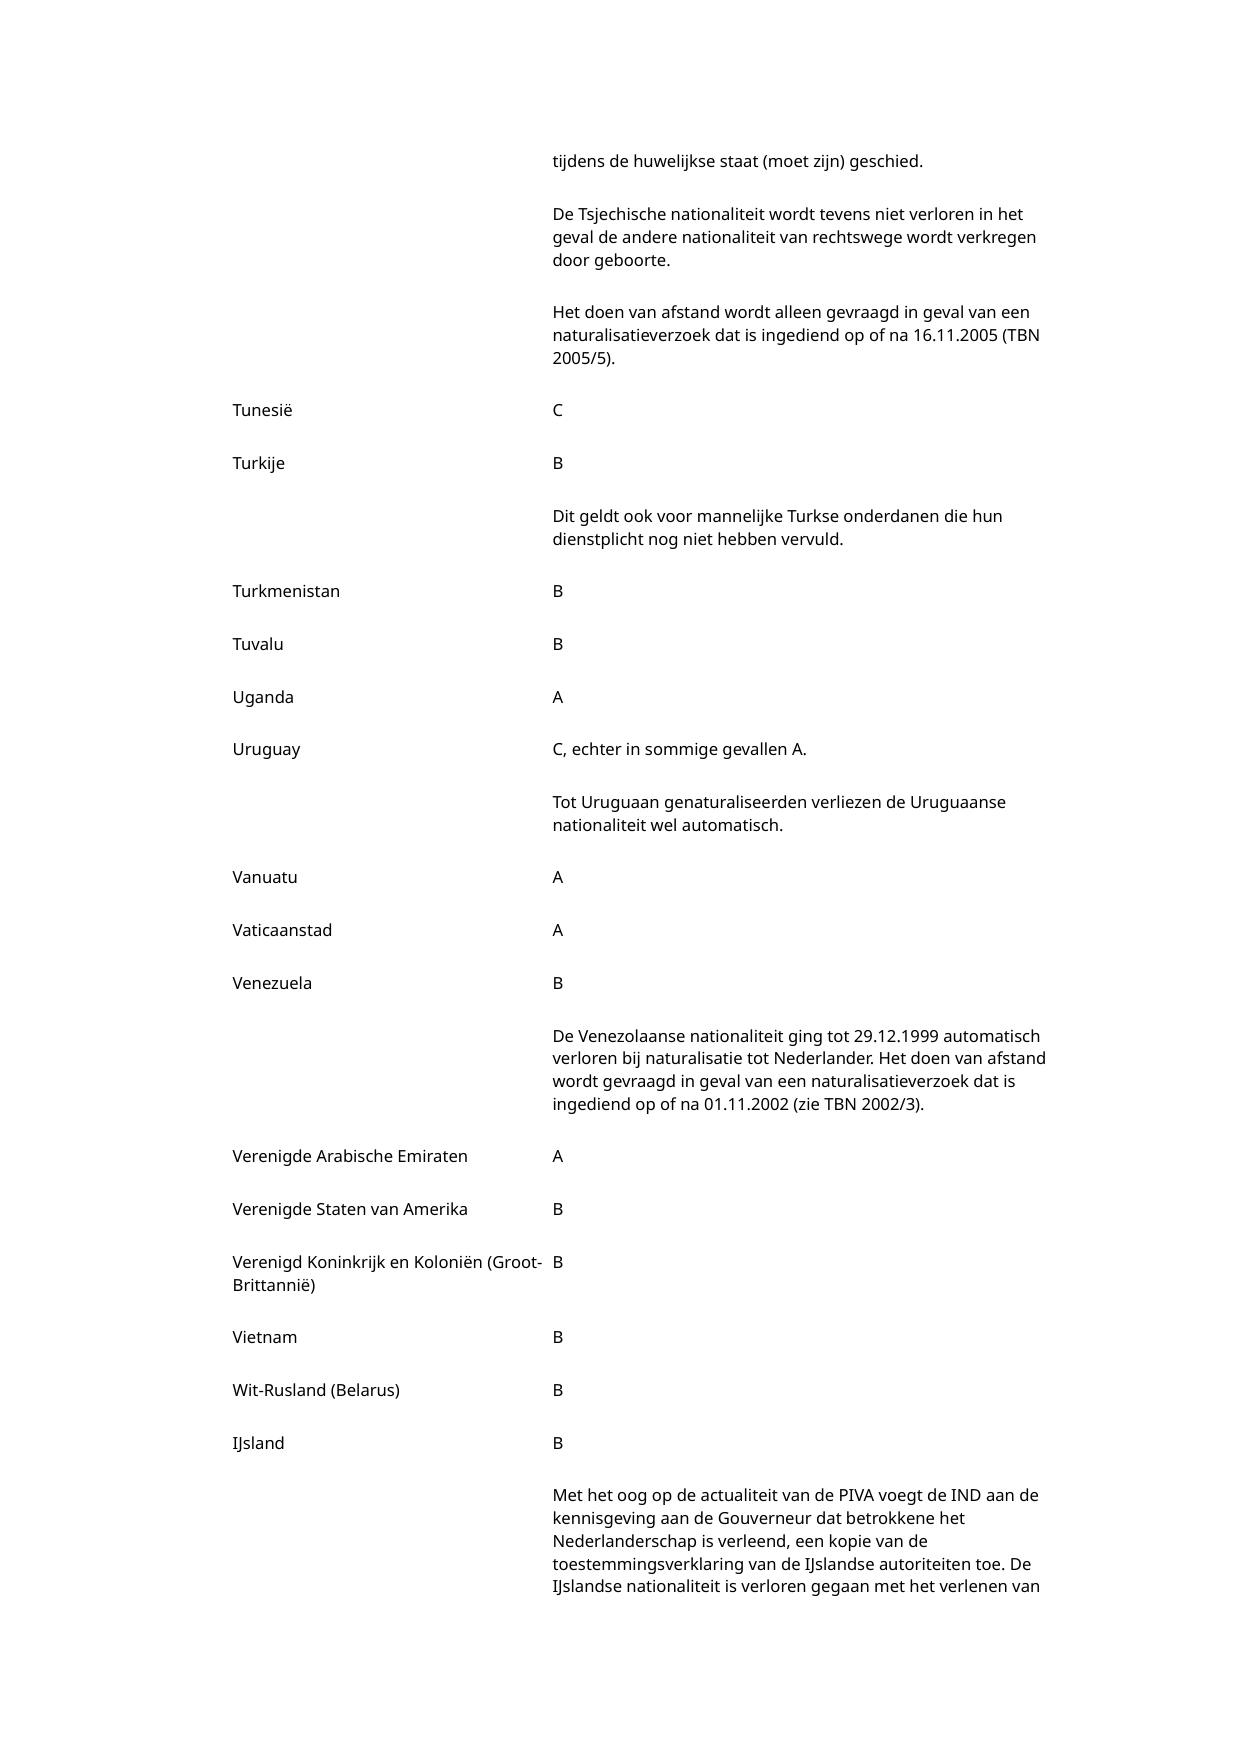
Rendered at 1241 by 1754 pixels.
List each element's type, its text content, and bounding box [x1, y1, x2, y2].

table_cell B Dit geldt ook voor mannelijke Turkse onderdanen die hun dienstplicht nog niet hebben vervuld. [552, 452, 1053, 580]
table_cell [233, 150, 552, 399]
table_cell B Met het oog op de actualiteit van de PIVA voegt de IND aan de kennisgeving aan de Gouverneur dat betrokkene het Nederlanderschap is verleend, een kopie van de toestemmingsverklaring van de IJslandse autoriteiten toe. De IJslandse nationaliteit is verloren gegaan met het verlenen van [552, 1431, 1053, 1597]
table_cell Vietnam [233, 1326, 552, 1378]
table_cell Uruguay [233, 738, 552, 866]
table_cell Turkmenistan [233, 580, 552, 632]
table_cell B [552, 1198, 1053, 1250]
table_cell C, echter in sommige gevallen A. Tot Uruguaan genaturaliseerden verliezen de Uruguaanse nationaliteit wel automatisch. [552, 738, 1053, 866]
table_cell A [552, 1145, 1053, 1198]
table_cell IJsland [233, 1431, 552, 1597]
table_cell Verenigde Arabische Emiraten [233, 1145, 552, 1198]
table_cell B [552, 1326, 1053, 1378]
table_cell A [552, 685, 1053, 738]
table_cell B [552, 633, 1053, 685]
table_cell Venezuela [233, 971, 552, 1145]
table_cell B [552, 1379, 1053, 1431]
table_cell B De Venezolaanse nationaliteit ging tot 29.12.1999 automatisch verloren bij naturalisatie tot Nederlander. Het doen van afstand wordt gevraagd in geval van een naturalisatieverzoek dat is ingediend op of na 01.11.2002 (zie TBN 2002/3). [552, 971, 1053, 1145]
table_cell B [552, 580, 1053, 632]
table_cell C [552, 399, 1053, 452]
table_cell Tunesië [233, 399, 552, 452]
table_cell Uganda [233, 685, 552, 738]
table_cell Verenigde Staten van Amerika [233, 1198, 552, 1250]
table_cell Turkije [233, 452, 552, 580]
table_cell B [552, 1250, 1053, 1326]
table_cell Vanuatu [233, 866, 552, 919]
table_cell Tuvalu [233, 633, 552, 685]
table_cell A [552, 919, 1053, 971]
table_cell A [552, 866, 1053, 919]
table_cell tijdens de huwelijkse staat (moet zijn) geschied. De Tsjechische nationaliteit wordt tevens niet verloren in het geval de andere nationaliteit van rechtswege wordt verkregen door geboorte. Het doen van afstand wordt alleen gevraagd in geval van een naturalisatieverzoek dat is ingediend op of na 16.11.2005 (TBN 2005/5). [552, 150, 1053, 399]
table_cell Verenigd Koninkrijk en Koloniën (Groot-Brittannië) [233, 1250, 552, 1326]
table_cell Vaticaanstad [233, 919, 552, 971]
table_cell Wit-Rusland (Belarus) [233, 1379, 552, 1431]
